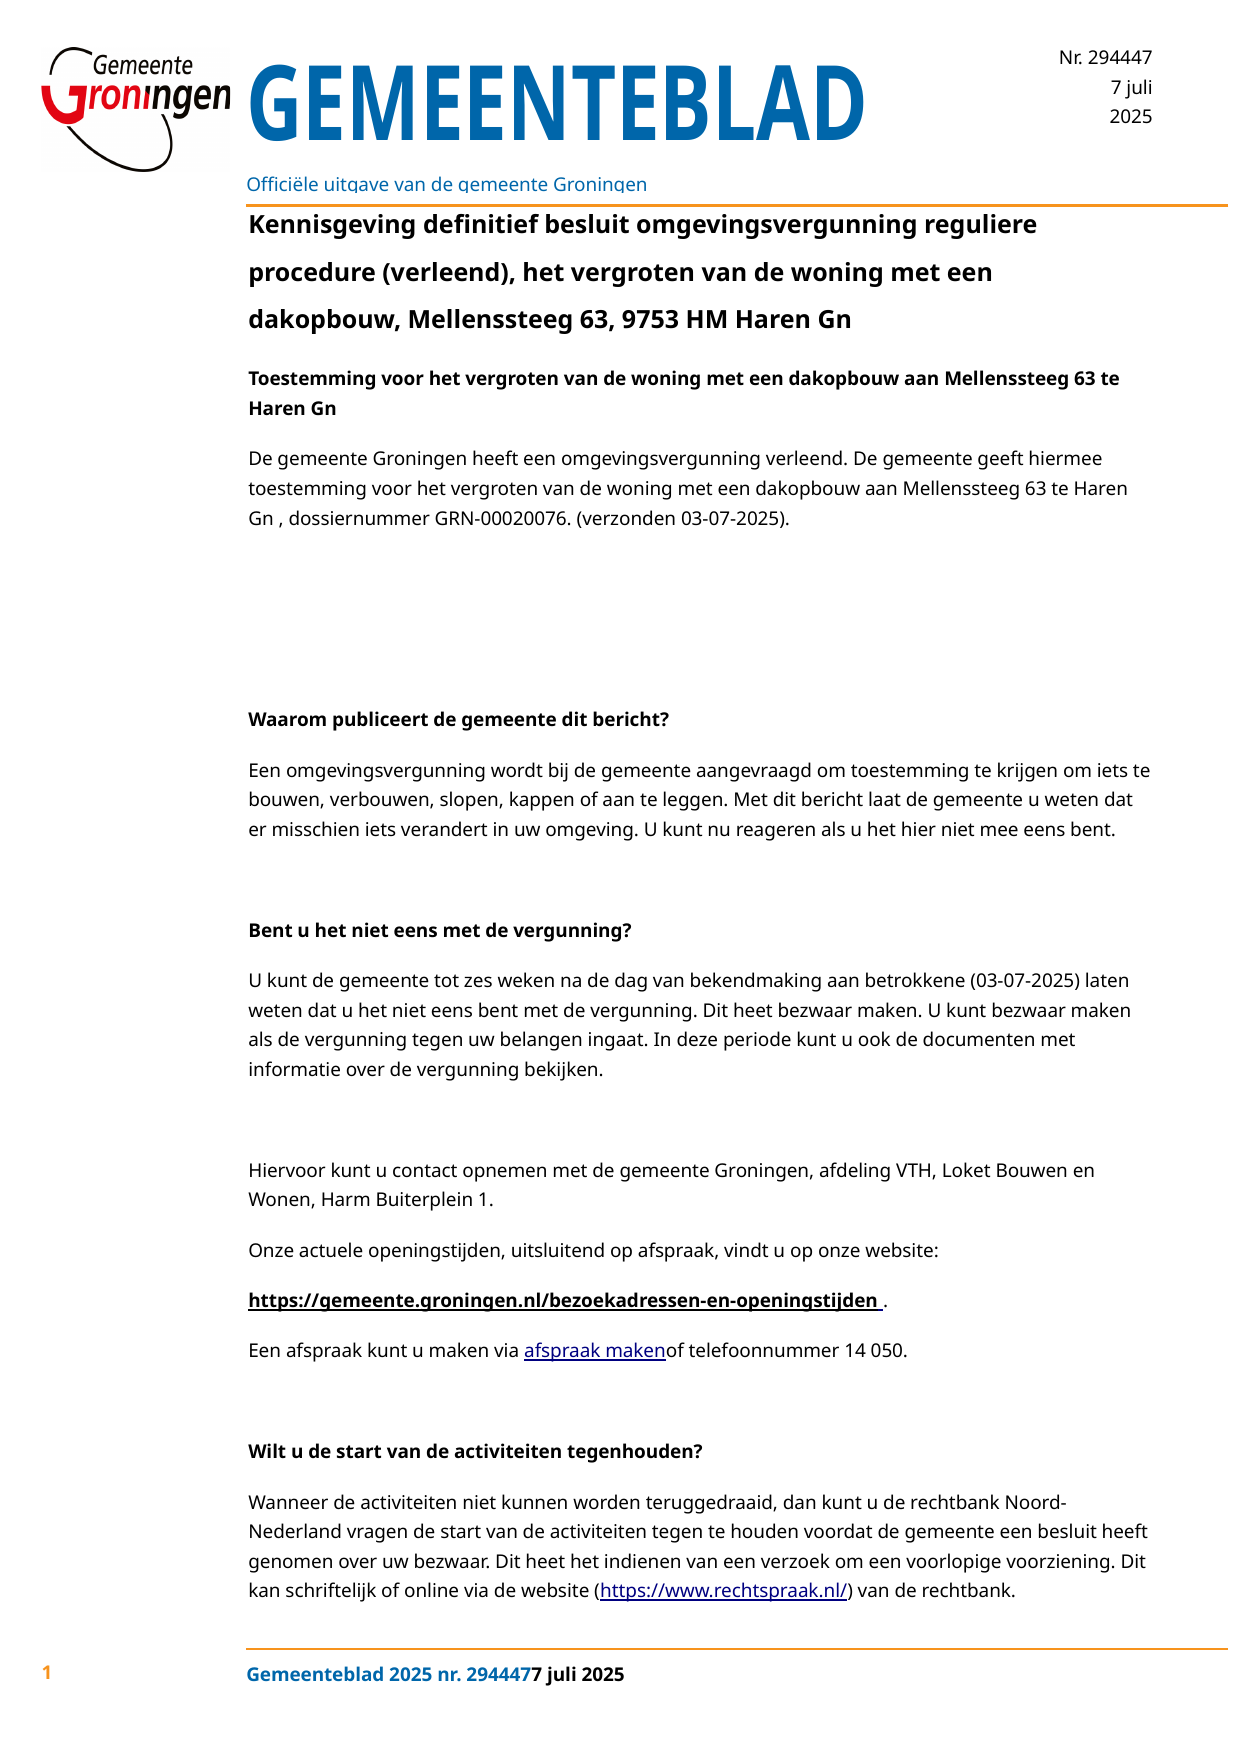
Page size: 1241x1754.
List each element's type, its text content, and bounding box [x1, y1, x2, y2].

text Waarom publiceert de gemeente dit bericht? [248, 706, 1152, 732]
text Hiervoor kunt u contact opnemen met de gemeente Groningen, afdeling VTH, Loket Bouwen en Wonen, Harm Buiterplein 1. [248, 1157, 1152, 1212]
text Toestemming voor het vergroten van de woning met een dakopbouw aan Mellenssteeg 63 te Haren Gn [248, 366, 1152, 421]
text Wilt u de start van de activiteiten tegenhouden? [248, 1438, 1152, 1464]
text Een omgevingsvergunning wordt bij de gemeente aangevraagd om toestemming te krijgen om iets te bouwen, verbouwen, slopen, kappen of aan te leggen. Met dit bericht laat de gemeente u weten dat er misschien iets verandert in uw omgeving. U kunt nu reageren als u het hier niet mee eens bent. [248, 757, 1152, 842]
text Bent u het niet eens met de vergunning? [248, 917, 1152, 942]
text De gemeente Groningen heeft een omgevingsvergunning verleend. De gemeente geeft hiermee toestemming voor het vergroten van de woning met een dakopbouw aan Mellenssteeg 63 te Haren Gn , dossiernummer GRN-00020076. (verzonden 03-07-2025). [248, 446, 1152, 530]
text Onze actuele openingstijden, uitsluitend op afspraak, vindt u op onze website: [248, 1237, 1152, 1262]
text Wanneer de activiteiten niet kunnen worden teruggedraaid, dan kunt u de rechtbank Noord-Nederland vragen de start van de activiteiten tegen te houden voordat de gemeente een besluit heeft genomen over uw bezwaar. Dit heet het indienen van een verzoek om een voorlopige voorziening. Dit kan schriftelijk of online via de website (https://www.rechtspraak.nl/) van de rechtbank. [248, 1489, 1152, 1603]
text U kunt de gemeente tot zes weken na de dag van bekendmaking aan betrokkene (03-07-2025) laten weten dat u het niet eens bent met de vergunning. Dit heet bezwaar maken. U kunt bezwaar maken als de vergunning tegen uw belangen ingaat. In deze periode kunt u ook de documenten met informatie over de vergunning bekijken. [248, 967, 1152, 1082]
text Een afspraak kunt u maken via afspraak makenof telefoonnummer 14 050. [248, 1338, 1152, 1363]
text Kennisgeving definitief besluit omgevingsvergunning reguliere procedure (verleend), het vergroten van de woning met een dakopbouw, Mellenssteeg 63, 9753 HM Haren Gn [248, 207, 1152, 336]
picture [41, 47, 231, 172]
text https://gemeente.groningen.nl/bezoekadressen-en-openingstijden . [248, 1287, 1152, 1313]
